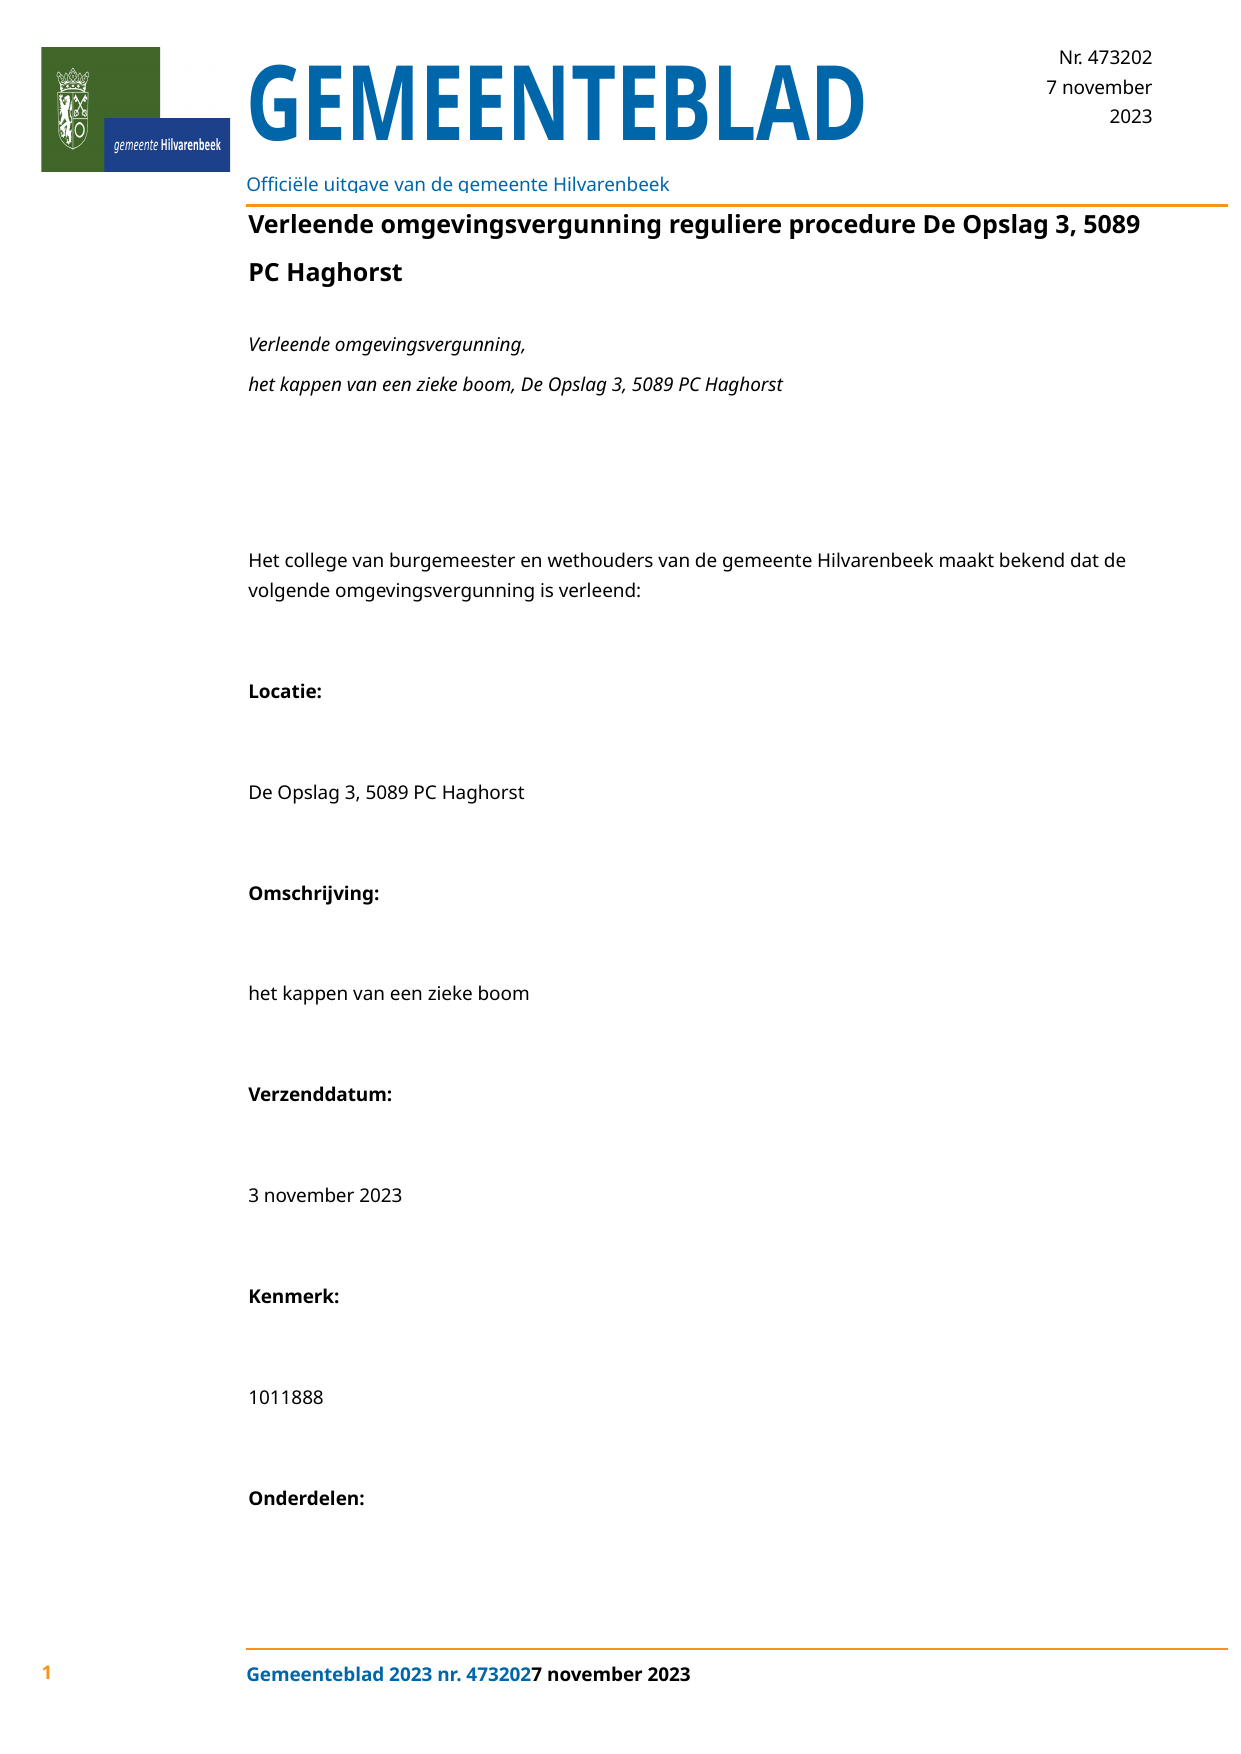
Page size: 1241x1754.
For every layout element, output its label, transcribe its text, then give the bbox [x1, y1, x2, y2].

text het kappen van een zieke boom, De Opslag 3, 5089 PC Haghorst [248, 371, 1152, 396]
text Het college van burgemeester en wethouders van de gemeente Hilvarenbeek maakt bekend dat de volgende omgevingsvergunning is verleend: [248, 548, 1152, 603]
picture [41, 47, 231, 172]
text Onderdelen: [248, 1485, 1152, 1511]
text Verleende omgevingsvergunning, [248, 331, 1152, 357]
text De Opslag 3, 5089 PC Haghorst [248, 779, 1152, 805]
text Verzenddatum: [248, 1081, 1152, 1107]
text Verleende omgevingsvergunning reguliere procedure De Opslag 3, 5089 PC Haghorst [248, 207, 1152, 288]
text Locatie: [248, 678, 1152, 704]
text 3 november 2023 [248, 1182, 1152, 1208]
text Kenmerk: [248, 1283, 1152, 1309]
text Omschrijving: [248, 880, 1152, 906]
text 1011888 [248, 1384, 1152, 1410]
text het kappen van een zieke boom [248, 981, 1152, 1006]
